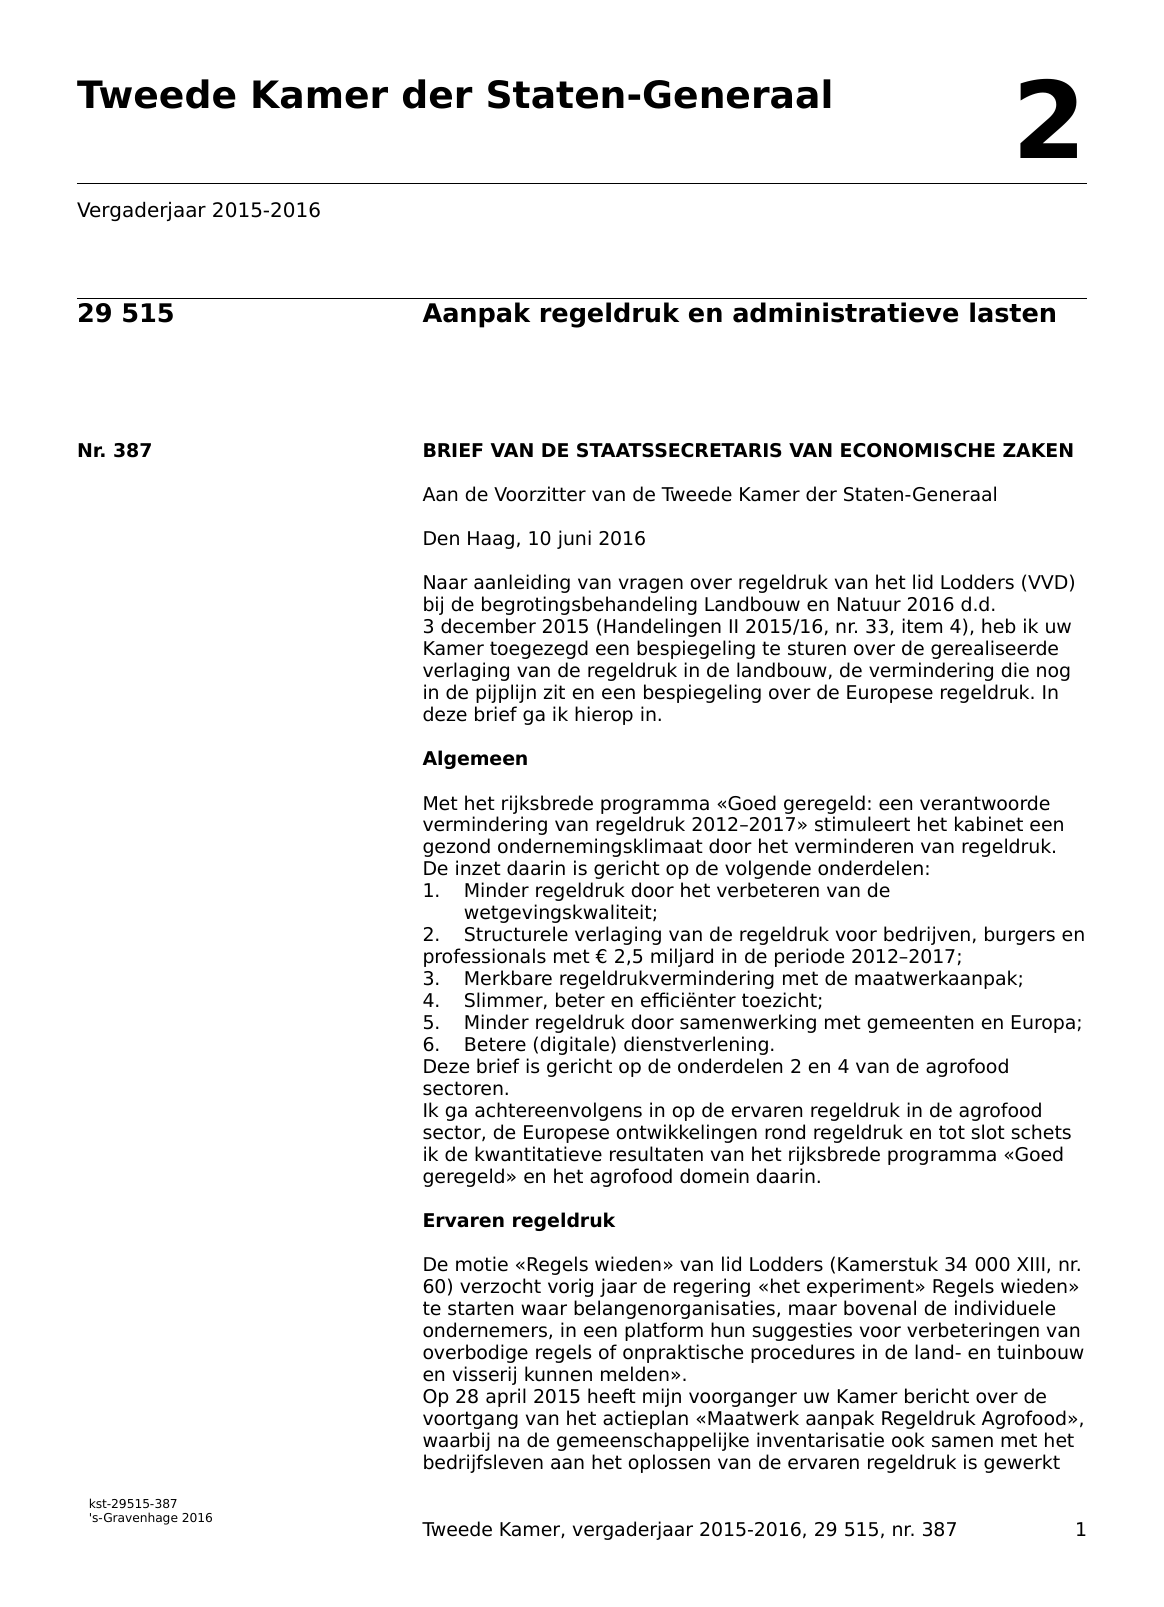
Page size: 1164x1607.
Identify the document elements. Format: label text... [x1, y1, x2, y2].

text 's-Gravenhage 2016 [88, 1511, 323, 1525]
text 3. Merkbare regeldrukvermindering met de maatwerkaanpak; [422, 968, 1087, 990]
table_cell Vergaderjaar 2015-2016 [77, 184, 1087, 298]
text kst-29515-387 [88, 1497, 323, 1511]
table_header 2 [886, 59, 1087, 183]
subtitle Ervaren regeldruk [422, 1210, 1087, 1232]
text Aan de Voorzitter van de Tweede Kamer der Staten-Generaal [422, 484, 1087, 506]
text 4. Slimmer, beter en efficiënter toezicht; [422, 990, 1087, 1012]
table_header Tweede Kamer der Staten-Generaal [77, 59, 886, 183]
text Ik ga achtereenvolgens in op de ervaren regeldruk in de agrofood sector, de Europese ontwikkelingen rond regeldruk en tot slot schets ik de kwantitatieve resultaten van het rijksbrede programma «Goed geregeld» en het agrofood domein daarin. [422, 1100, 1087, 1188]
subtitle Algemeen [422, 748, 1087, 770]
text Met het rijksbrede programma «Goed geregeld: een verantwoorde vermindering van regeldruk 2012–2017» stimuleert het kabinet een gezond ondernemingsklimaat door het verminderen van regeldruk. De inzet daarin is gericht op de volgende onderdelen: [422, 792, 1087, 880]
text 6. Betere (digitale) dienstverlening. [422, 1034, 1087, 1056]
text Op 28 april 2015 heeft mijn voorganger uw Kamer bericht over de voortgang van het actieplan «Maatwerk aanpak Regeldruk Agrofood», waarbij na de gemeenschappelijke inventarisatie ook samen met het bedrijfsleven aan het oplossen van de ervaren regeldruk is gewerkt [422, 1386, 1087, 1474]
text 5. Minder regeldruk door samenwerking met gemeenten en Europa; [422, 1012, 1087, 1034]
text De motie «Regels wieden» van lid Lodders (Kamerstuk 34 000 XIII, nr. 60) verzocht vorig jaar de regering «het experiment» Regels wieden» te starten waar belangenorganisaties, maar bovenal de individuele ondernemers, in een platform hun suggesties voor verbeteringen van overbodige regels of onpraktische procedures in de land- en tuinbouw en visserij kunnen melden». [422, 1254, 1087, 1386]
text 2. Structurele verlaging van de regeldruk voor bedrijven, burgers en [422, 924, 1087, 946]
text Naar aanleiding van vragen over regeldruk van het lid Lodders (VVD) bij de begrotingsbehandeling Landbouw en Natuur 2016 d.d. 3 december 2015 (Handelingen II 2015/16, nr. 33, item 4), heb ik uw Kamer toegezegd een bespiegeling te sturen over de gerealiseerde verlaging van de regeldruk in de landbouw, de vermindering die nog in de pijplijn zit en een bespiegeling over de Europese regeldruk. In deze brief ga ik hierop in. [422, 572, 1087, 726]
text professionals met € 2,5 miljard in de periode 2012–2017; [422, 946, 1087, 968]
text 1. Minder regeldruk door het verbeteren van de wetgevingskwaliteit; [422, 880, 1087, 924]
text Deze brief is gericht op de onderdelen 2 en 4 van de agrofood sectoren. [422, 1056, 1087, 1100]
subtitle 29 515 Aanpak regeldruk en administratieve lasten [77, 299, 1087, 329]
subtitle Nr. 387 BRIEF VAN DE STAATSSECRETARIS VAN ECONOMISCHE ZAKEN [77, 440, 1087, 462]
text Den Haag, 10 juni 2016 [422, 528, 1087, 550]
